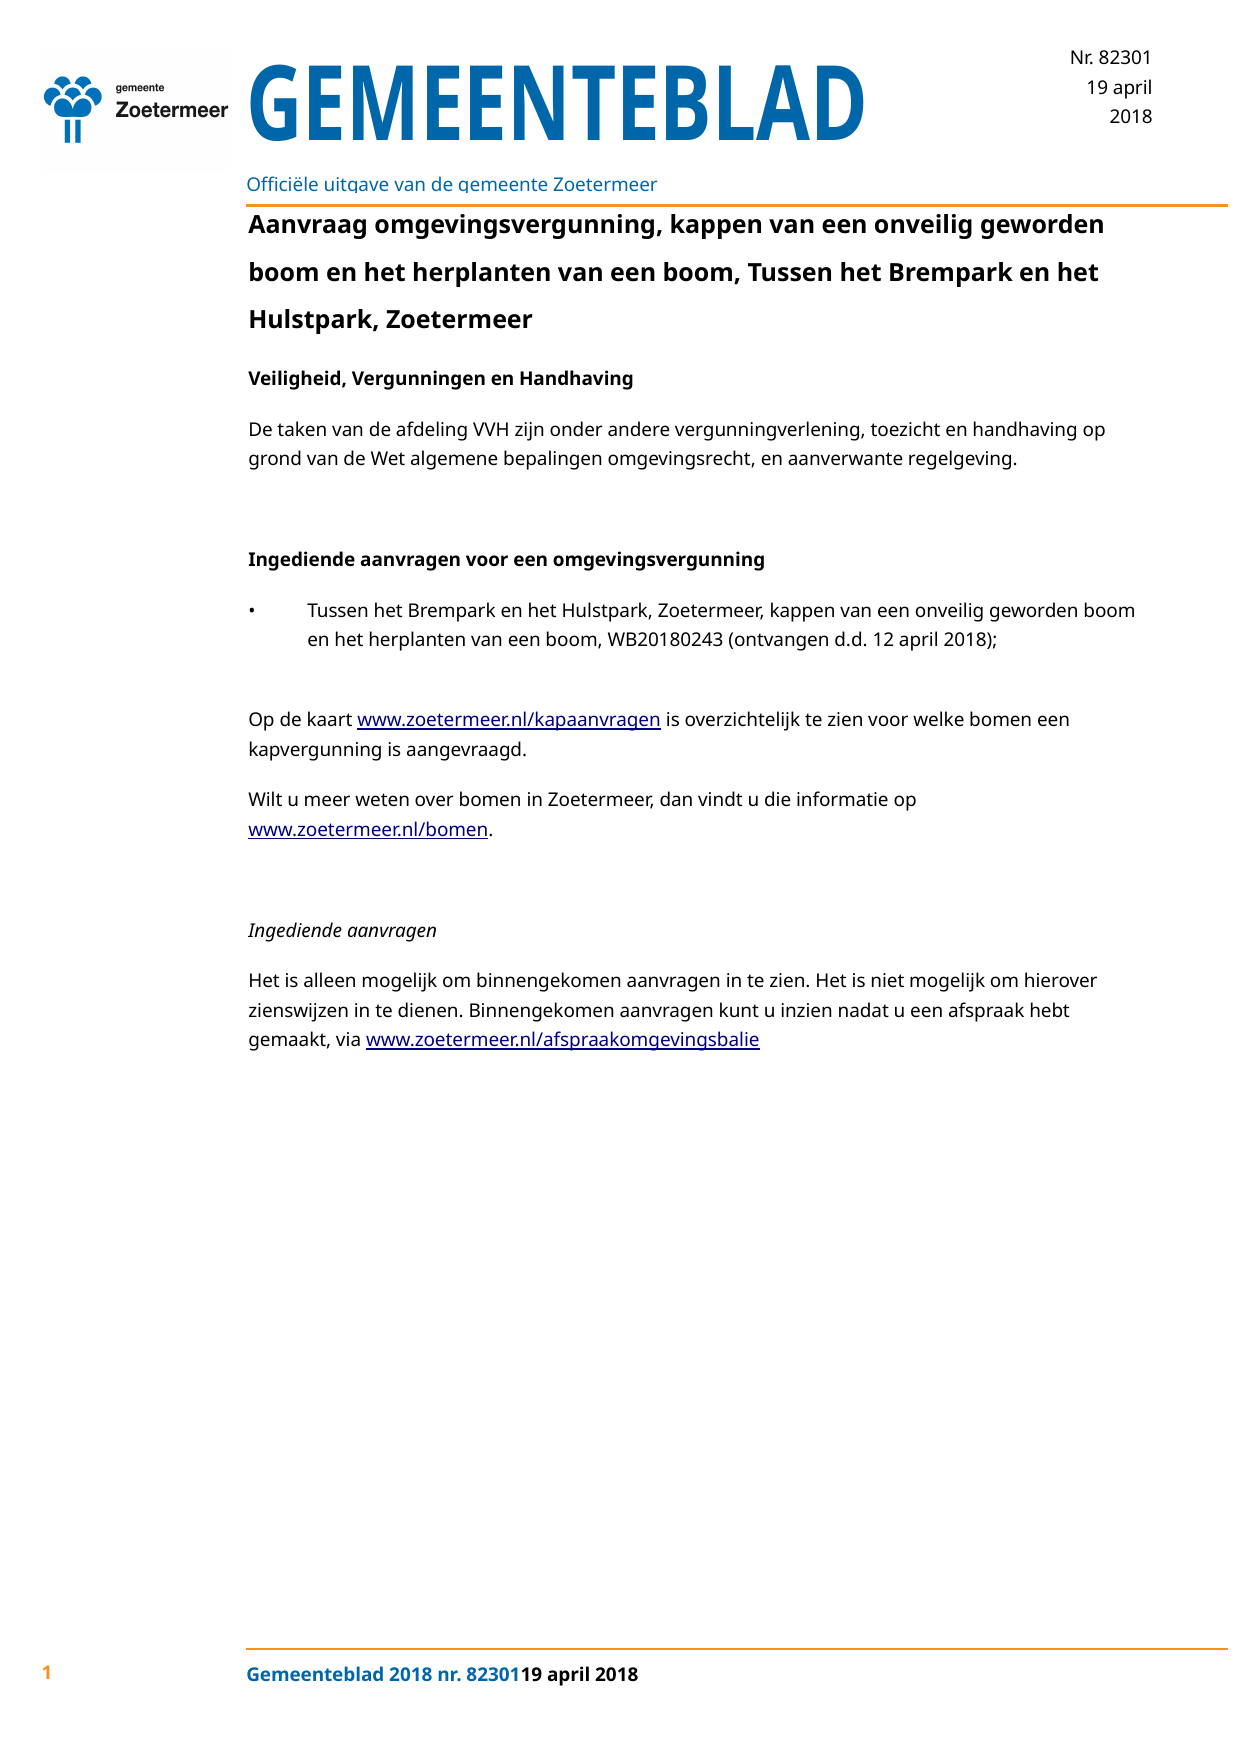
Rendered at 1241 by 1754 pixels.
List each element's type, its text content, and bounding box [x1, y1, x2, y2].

text De taken van de afdeling VVH zijn onder andere vergunningverlening, toezicht en handhaving op grond van de Wet algemene bepalingen omgevingsrecht, en aanverwante regelgeving. [248, 416, 1152, 471]
text Aanvraag omgevingsvergunning, kappen van een onveilig geworden boom en het herplanten van een boom, Tussen het Brempark en het Hulstpark, Zoetermeer [248, 207, 1152, 336]
text Ingediende aanvragen [248, 917, 1152, 942]
picture [41, 47, 231, 172]
text Op de kaart www.zoetermeer.nl/kapaanvragen is overzichtelijk te zien voor welke bomen een kapvergunning is aangevraagd. [248, 706, 1152, 762]
text Wilt u meer weten over bomen in Zoetermeer, dan vindt u die informatie op www.zoetermeer.nl/bomen. [248, 786, 1152, 842]
text Ingediende aanvragen voor een omgevingsvergunning [248, 546, 1152, 572]
text Het is alleen mogelijk om binnengekomen aanvragen in te zien. Het is niet mogelijk om hierover zienswijzen in te dienen. Binnengekomen aanvragen kunt u inzien nadat u een afspraak hebt gemaakt, via www.zoetermeer.nl/afspraakomgevingsbalie [248, 967, 1152, 1052]
list Tussen het Brempark en het Hulstpark, Zoetermeer, kappen van een onveilig geworden boom en het herplanten van een boom, WB20180243 (ontvangen d.d. 12 april 2018); [248, 597, 1152, 652]
text Veiligheid, Vergunningen en Handhaving [248, 366, 1152, 391]
